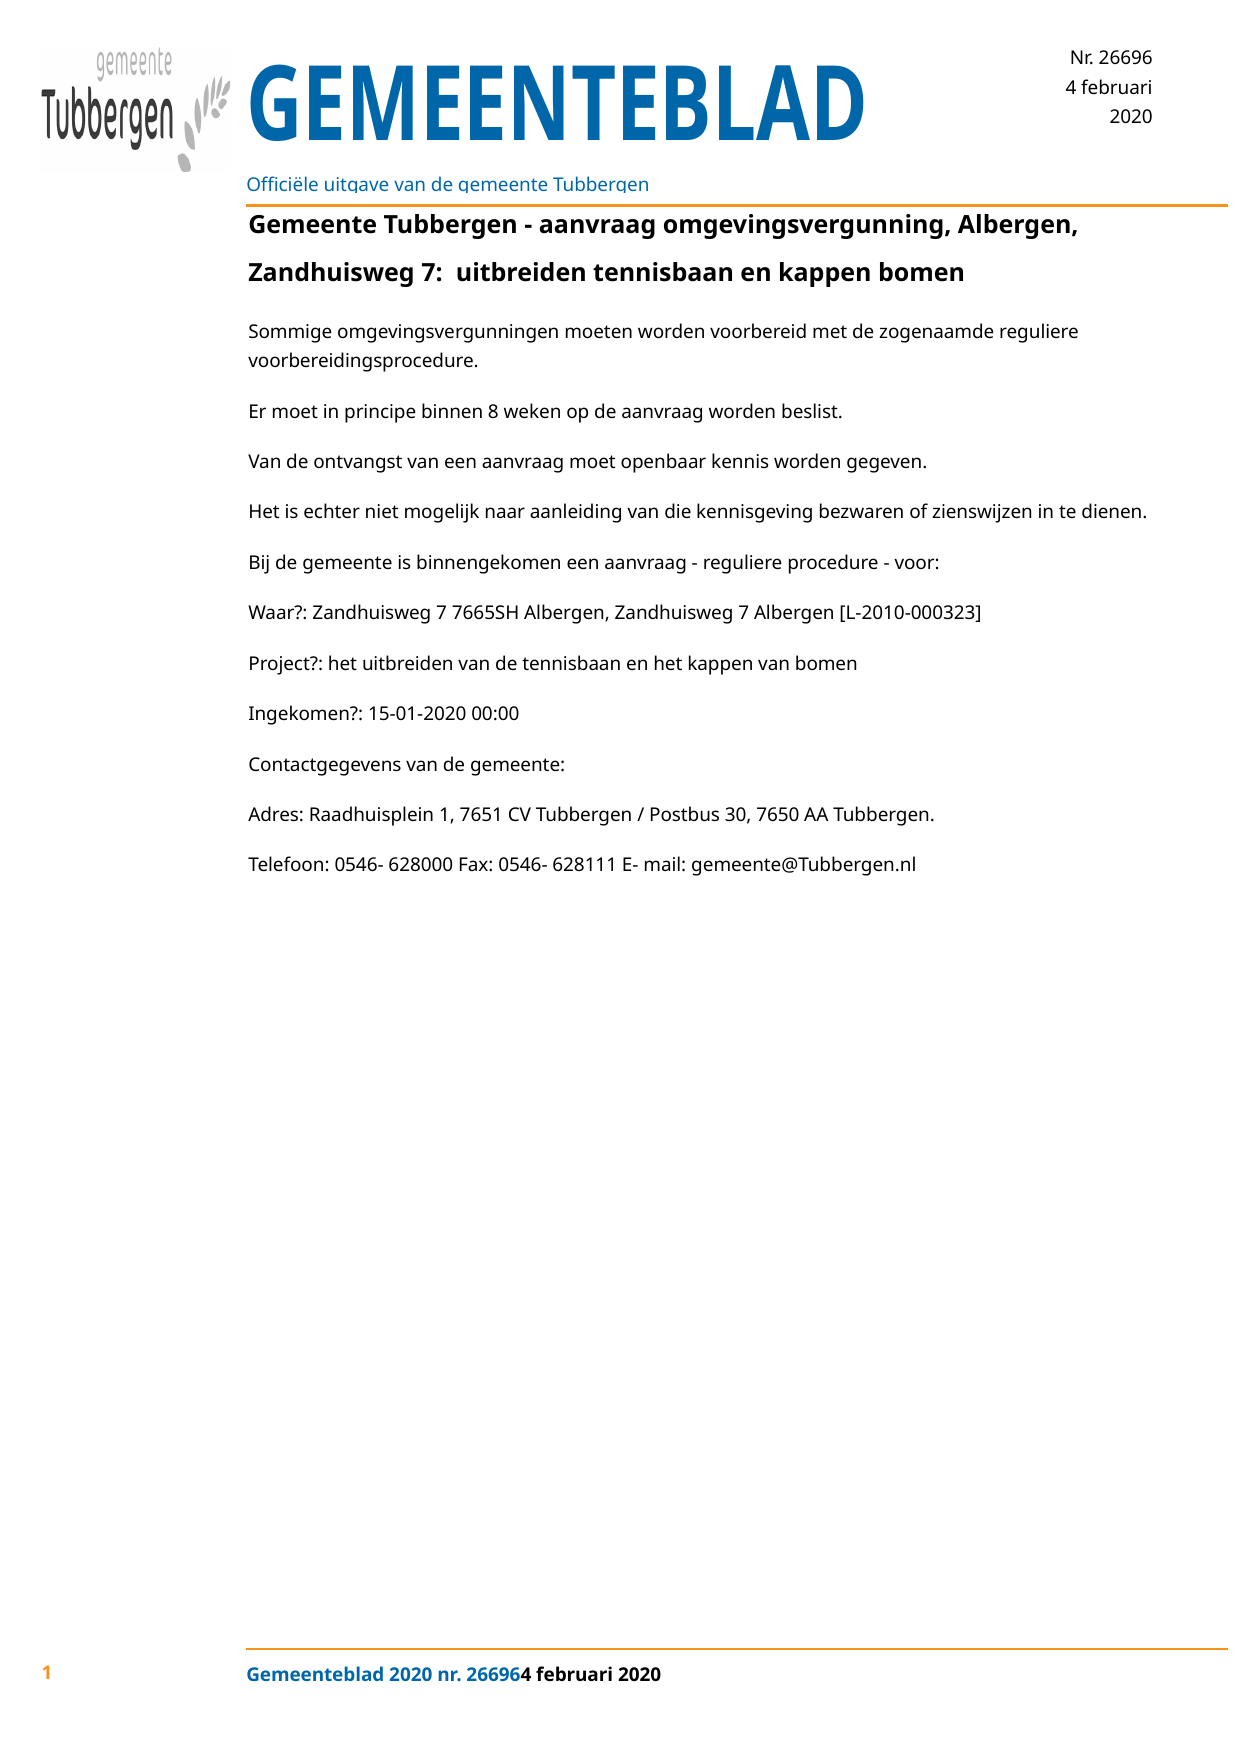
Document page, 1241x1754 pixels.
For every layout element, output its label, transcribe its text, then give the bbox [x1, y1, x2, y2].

text Bij de gemeente is binnengekomen een aanvraag - reguliere procedure - voor: [248, 549, 1152, 575]
text Gemeente Tubbergen - aanvraag omgevingsvergunning, Albergen, Zandhuisweg 7: uitbreiden tennisbaan en kappen bomen [248, 207, 1152, 288]
text Ingekomen?: 15-01-2020 00:00 [248, 700, 1152, 726]
text Contactgegevens van de gemeente: [248, 751, 1152, 777]
picture [41, 47, 231, 172]
text Telefoon: 0546- 628000 Fax: 0546- 628111 E- mail: gemeente@Tubbergen.nl [248, 852, 1152, 877]
text Er moet in principe binnen 8 weken op de aanvraag worden beslist. [248, 398, 1152, 424]
text Van de ontvangst van een aanvraag moet openbaar kennis worden gegeven. [248, 448, 1152, 474]
text Sommige omgevingsvergunningen moeten worden voorbereid met de zogenaamde reguliere voorbereidingsprocedure. [248, 318, 1152, 373]
text Het is echter niet mogelijk naar aanleiding van die kennisgeving bezwaren of zienswijzen in te dienen. [248, 499, 1152, 524]
text Waar?: Zandhuisweg 7 7665SH Albergen, Zandhuisweg 7 Albergen [L-2010-000323] [248, 599, 1152, 625]
text Adres: Raadhuisplein 1, 7651 CV Tubbergen / Postbus 30, 7650 AA Tubbergen. [248, 801, 1152, 827]
text Project?: het uitbreiden van de tennisbaan en het kappen van bomen [248, 650, 1152, 676]
